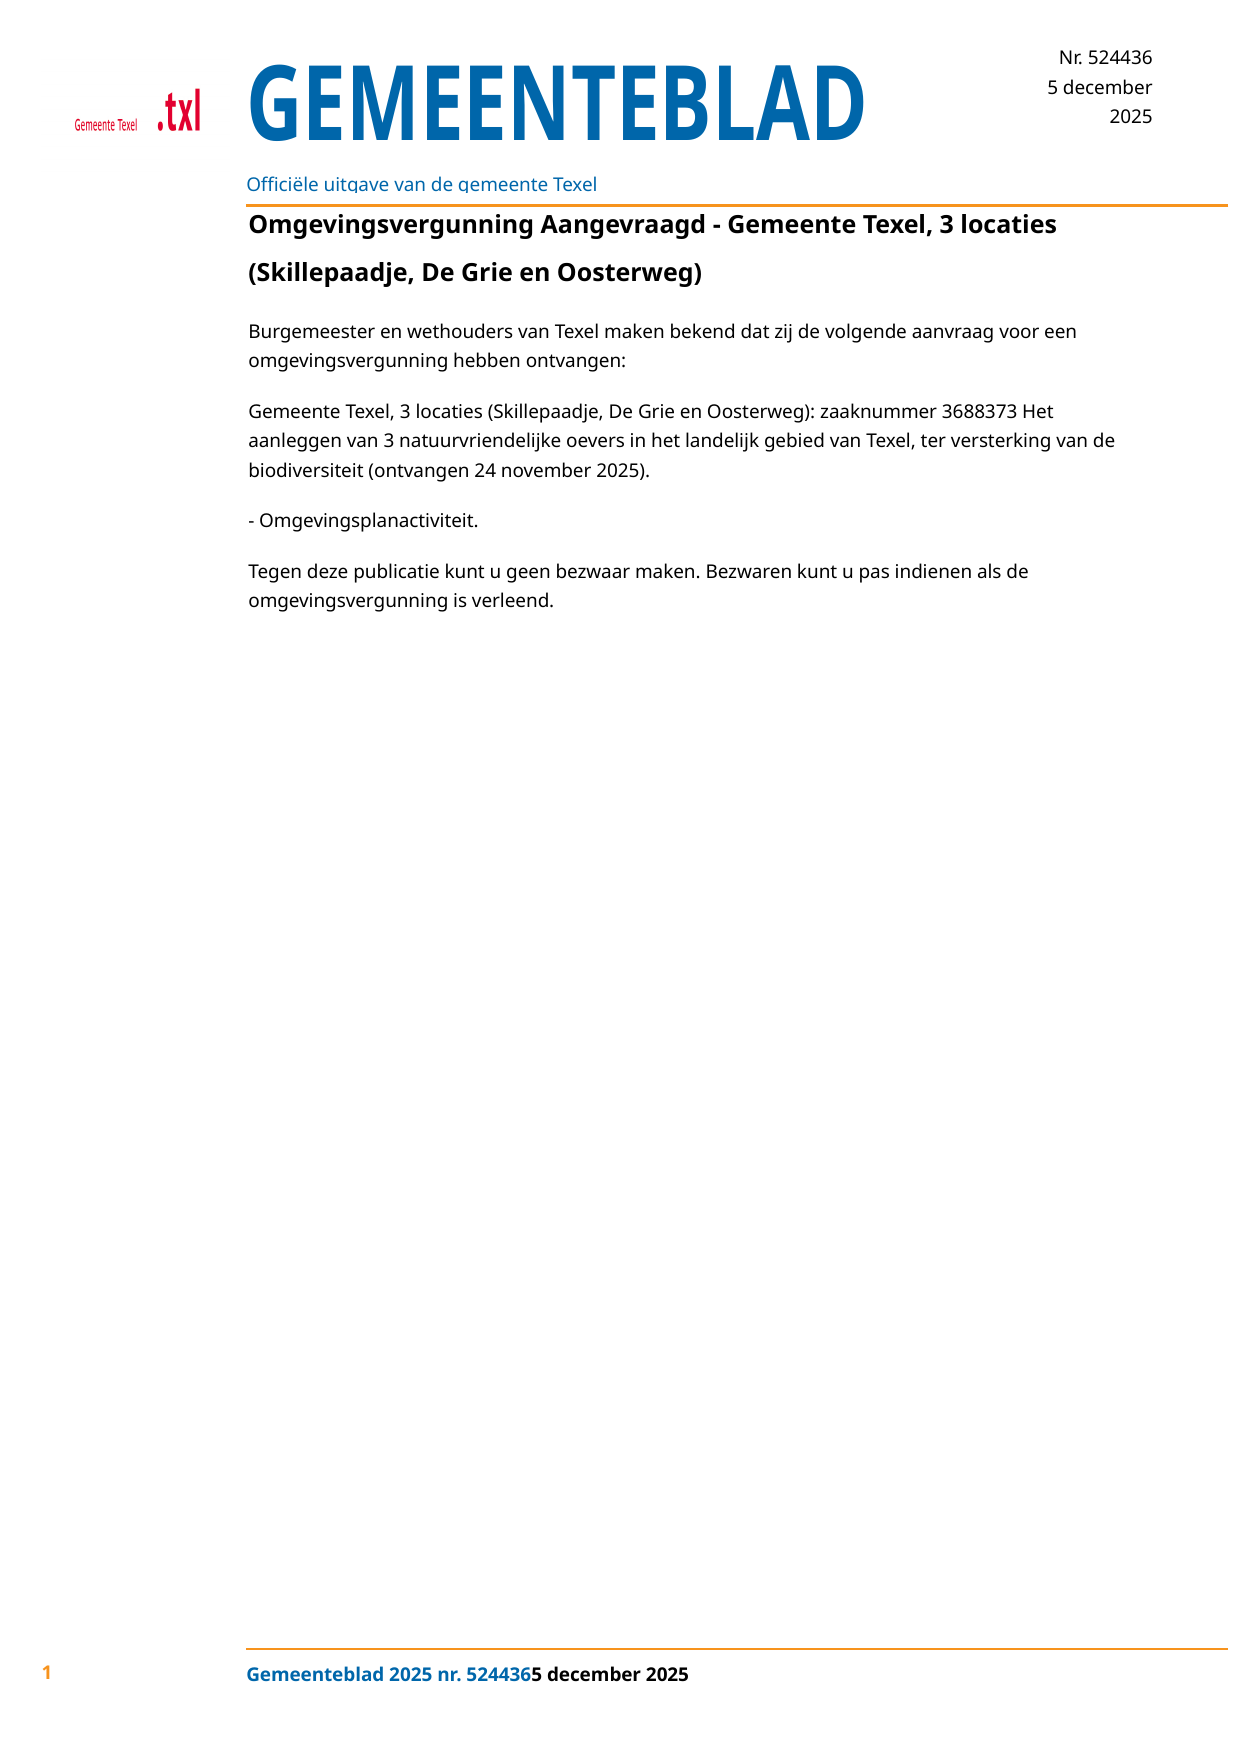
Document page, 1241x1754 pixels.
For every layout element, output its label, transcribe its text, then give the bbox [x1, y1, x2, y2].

text Omgevingsvergunning Aangevraagd - Gemeente Texel, 3 locaties (Skillepaadje, De Grie en Oosterweg) [248, 207, 1152, 288]
picture [41, 47, 231, 172]
text - Omgevingsplanactiviteit. [248, 507, 1152, 533]
text Gemeente Texel, 3 locaties (Skillepaadje, De Grie en Oosterweg): zaaknummer 3688373 Het aanleggen van 3 natuurvriendelijke oevers in het landelijk gebied van Texel, ter versterking van de biodiversiteit (ontvangen 24 november 2025). [248, 398, 1152, 483]
text Tegen deze publicatie kunt u geen bezwaar maken. Bezwaren kunt u pas indienen als de omgevingsvergunning is verleend. [248, 558, 1152, 613]
text Burgemeester en wethouders van Texel maken bekend dat zij de volgende aanvraag voor een omgevingsvergunning hebben ontvangen: [248, 318, 1152, 373]
